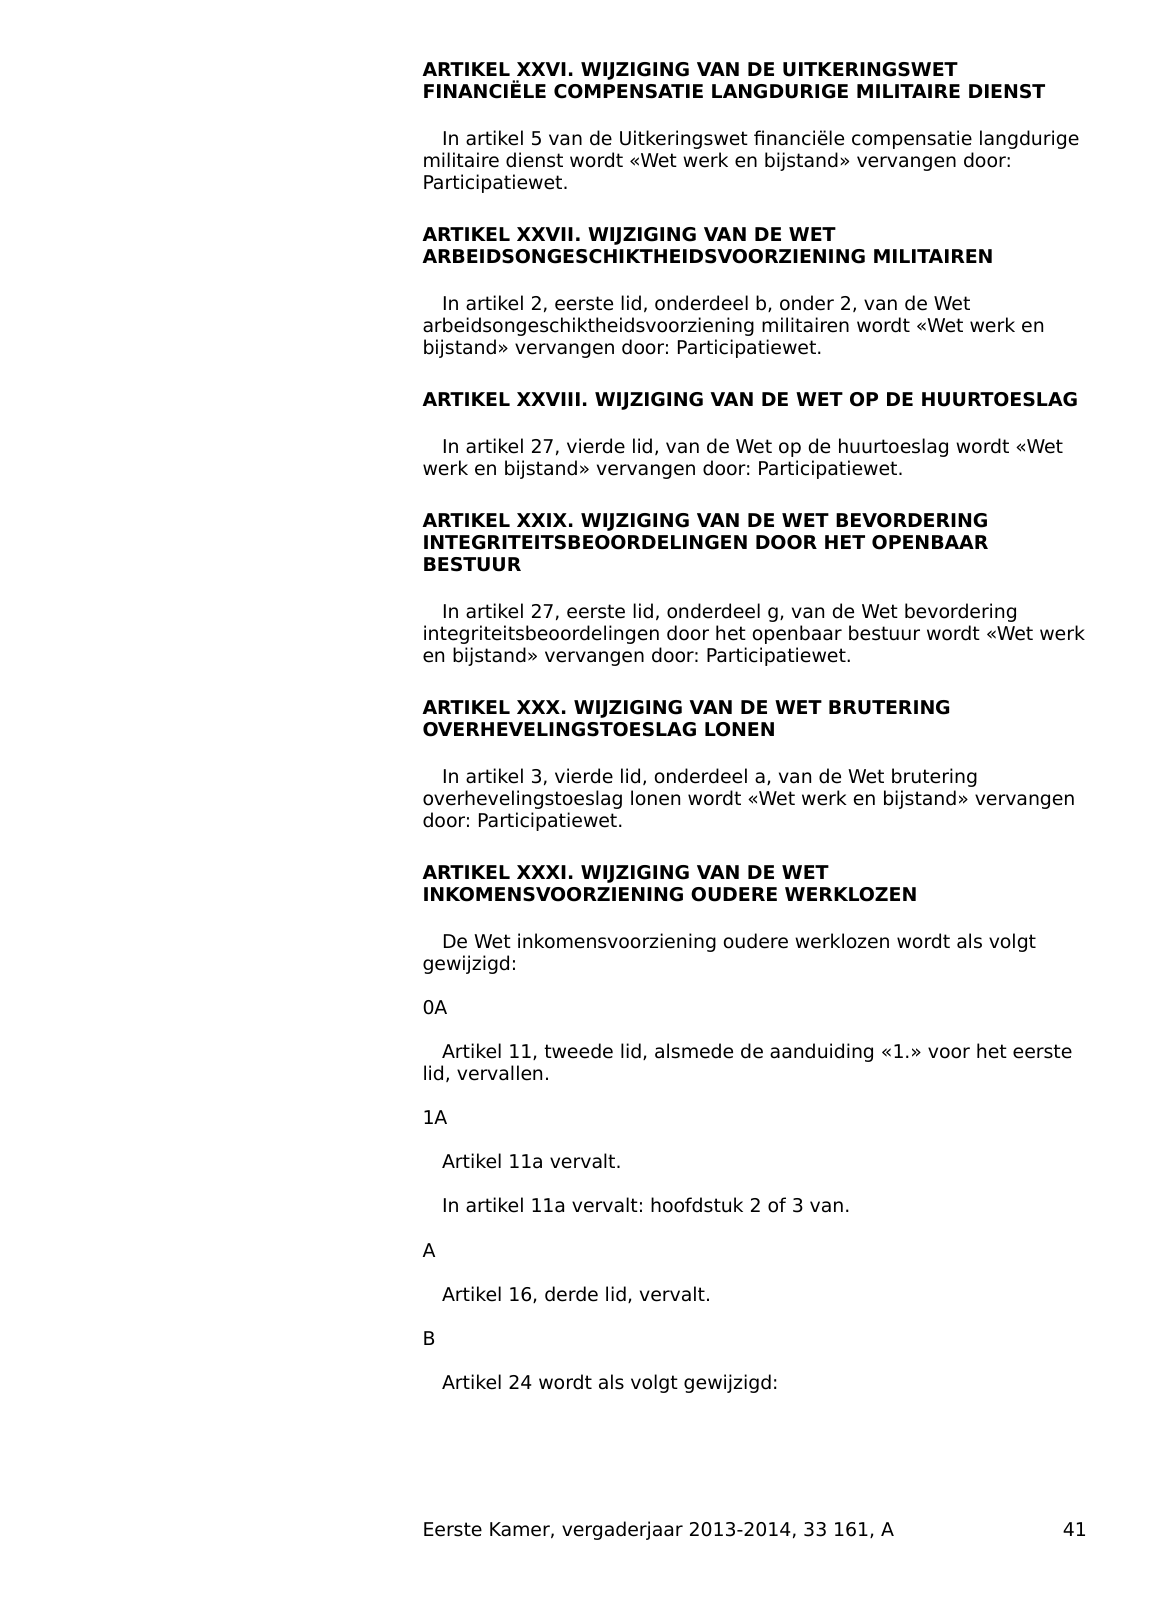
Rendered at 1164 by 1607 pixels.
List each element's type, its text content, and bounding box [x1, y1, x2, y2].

text In artikel 27, eerste lid, onderdeel g, van de Wet bevordering integriteitsbeoordelingen door het openbaar bestuur wordt «Wet werk en bijstand» vervangen door: Participatiewet. [422, 601, 1087, 667]
text De Wet inkomensvoorziening oudere werklozen wordt als volgt gewijzigd: [422, 931, 1087, 974]
text A [422, 1239, 1087, 1261]
subtitle ARTIKEL XXVII. WIJZIGING VAN DE WET ARBEIDSONGESCHIKTHEIDSVOORZIENING MILITAIREN [422, 224, 1087, 268]
text 1A [422, 1107, 1087, 1129]
text Artikel 11, tweede lid, alsmede de aanduiding «1.» voor het eerste lid, vervallen. [422, 1041, 1087, 1085]
subtitle ARTIKEL XXIX. WIJZIGING VAN DE WET BEVORDERING INTEGRITEITSBEOORDELINGEN DOOR HET OPENBAAR BESTUUR [422, 510, 1087, 576]
text In artikel 11a vervalt: hoofdstuk 2 of 3 van. [422, 1195, 1087, 1217]
text In artikel 2, eerste lid, onderdeel b, onder 2, van de Wet arbeidsongeschiktheidsvoorziening militairen wordt «Wet werk en bijstand» vervangen door: Participatiewet. [422, 293, 1087, 359]
text B [422, 1328, 1087, 1350]
text 0A [422, 997, 1087, 1019]
subtitle ARTIKEL XXX. WIJZIGING VAN DE WET BRUTERING OVERHEVELINGSTOESLAG LONEN [422, 697, 1087, 741]
text Artikel 24 wordt als volgt gewijzigd: [422, 1372, 1087, 1394]
text Artikel 11a vervalt. [422, 1151, 1087, 1173]
text In artikel 27, vierde lid, van de Wet op de huurtoeslag wordt «Wet werk en bijstand» vervangen door: Participatiewet. [422, 436, 1087, 480]
text In artikel 3, vierde lid, onderdeel a, van de Wet brutering overhevelingstoeslag lonen wordt «Wet werk en bijstand» vervangen door: Participatiewet. [422, 766, 1087, 832]
text Artikel 16, derde lid, vervalt. [422, 1284, 1087, 1306]
subtitle ARTIKEL XXVIII. WIJZIGING VAN DE WET OP DE HUURTOESLAG [422, 389, 1087, 411]
text In artikel 5 van de Uitkeringswet financiële compensatie langdurige militaire dienst wordt «Wet werk en bijstand» vervangen door: Participatiewet. [422, 128, 1087, 194]
subtitle ARTIKEL XXVI. WIJZIGING VAN DE UITKERINGSWET FINANCIËLE COMPENSATIE LANGDURIGE MILITAIRE DIENST [422, 59, 1087, 103]
subtitle ARTIKEL XXXI. WIJZIGING VAN DE WET INKOMENSVOORZIENING OUDERE WERKLOZEN [422, 862, 1087, 906]
